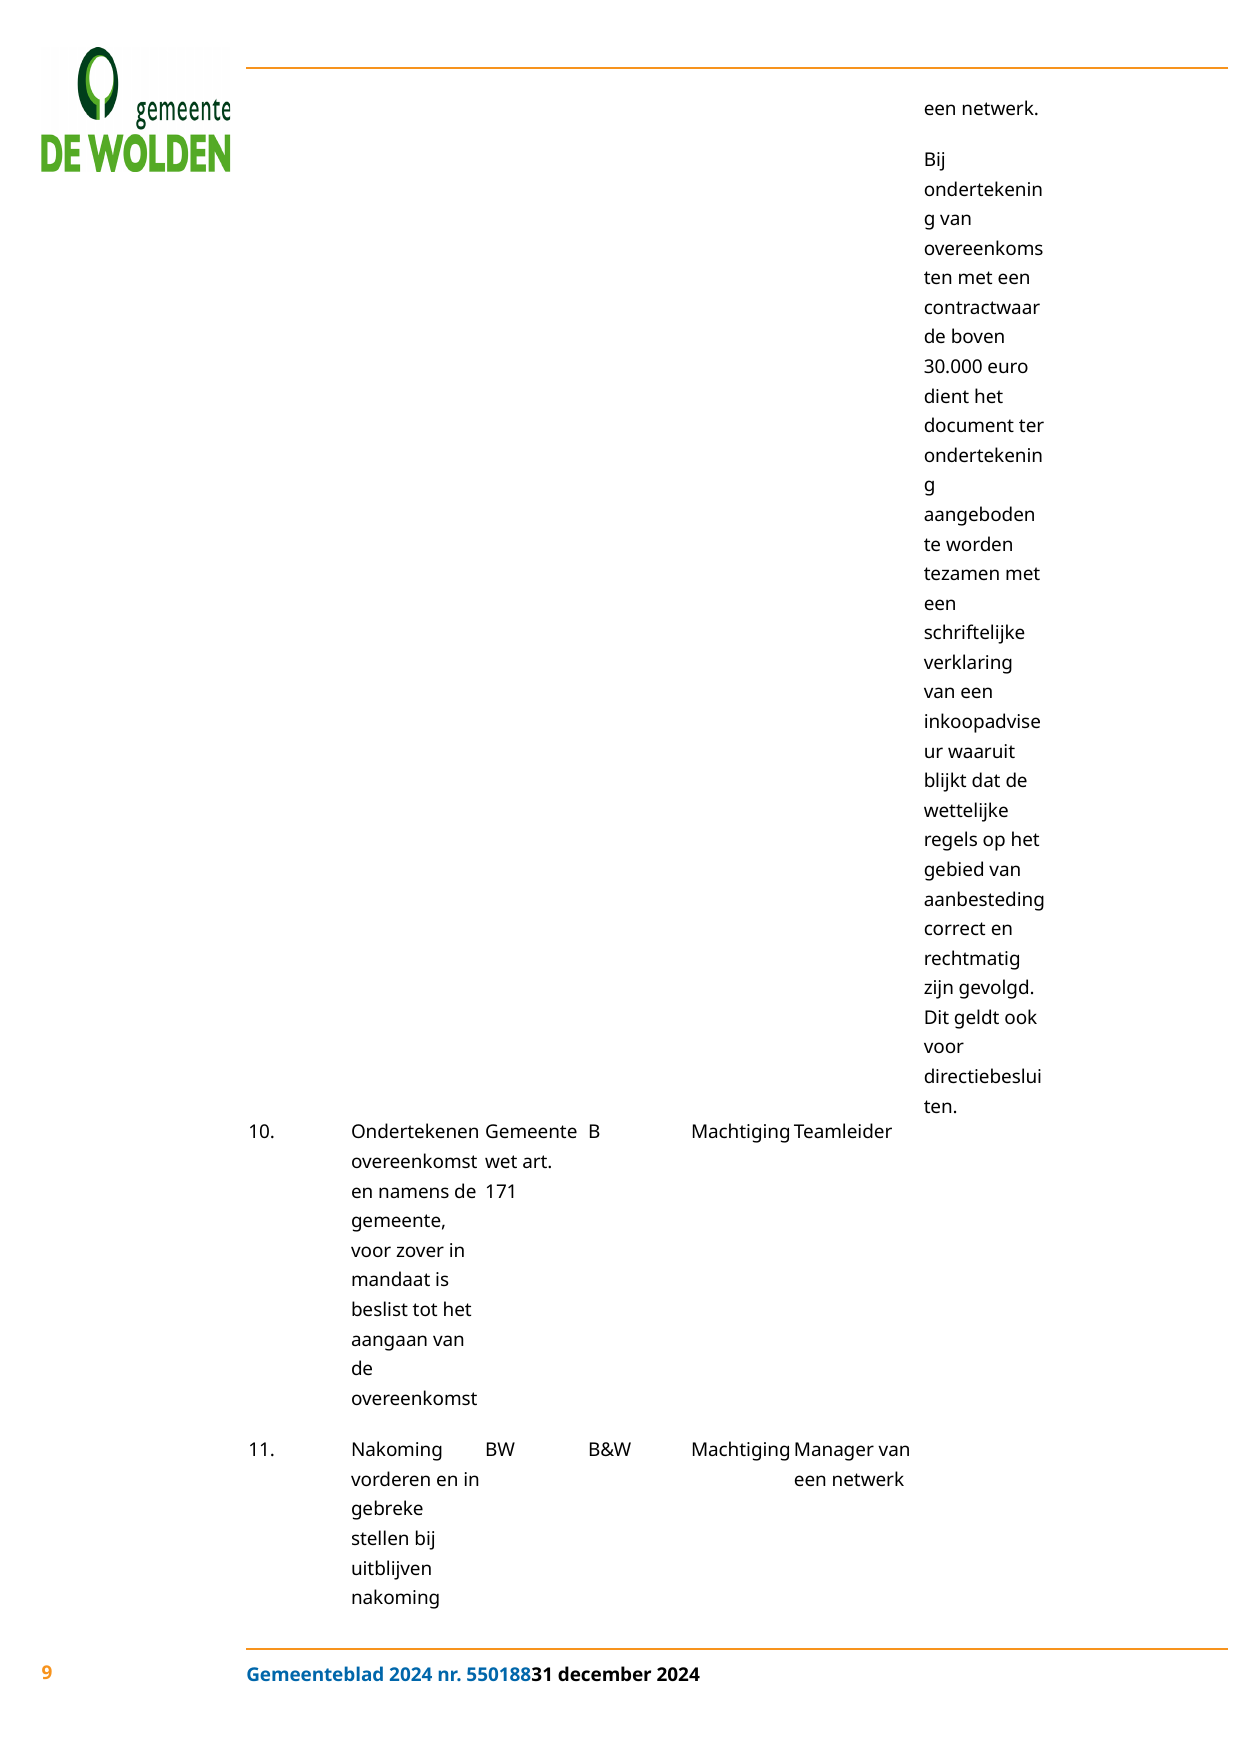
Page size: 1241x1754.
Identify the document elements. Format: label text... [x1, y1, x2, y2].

table_cell [691, 95, 794, 121]
table_cell [588, 146, 691, 1119]
table_cell Machtiging [691, 1436, 794, 1610]
table_cell [1049, 146, 1152, 1119]
table_cell 11. [248, 1436, 351, 1610]
table_cell [248, 1411, 351, 1436]
table_cell B&W [588, 1436, 691, 1610]
table_cell [924, 1436, 1049, 1610]
table_cell [588, 95, 691, 121]
table_cell B [588, 1119, 691, 1411]
table_cell [924, 1119, 1049, 1411]
table_cell [794, 121, 923, 146]
table_cell [351, 95, 485, 121]
table_cell [248, 146, 351, 1119]
table_cell [485, 1411, 588, 1436]
table_cell [794, 95, 923, 121]
table_cell [794, 146, 923, 1119]
table_cell [924, 1411, 1049, 1436]
table_cell Gemeentewet art. 171 [485, 1119, 588, 1411]
picture [41, 47, 231, 172]
table_cell BW [485, 1436, 588, 1610]
table_cell een netwerk. [924, 95, 1049, 121]
table_cell Bij ondertekening van overeenkomsten met een contractwaarde boven 30.000 euro dient het document ter ondertekening aangeboden te worden tezamen met een schriftelijke verklaring van een inkoopadviseur waaruit blijkt dat de wettelijke regels op het gebied van aanbesteding correct en rechtmatig zijn gevolgd. Dit geldt ook voor directiebesluiten. [924, 146, 1049, 1119]
table_cell [1049, 1411, 1152, 1436]
table_cell [588, 121, 691, 146]
table_cell [588, 1411, 691, 1436]
table_cell Machtiging [691, 1119, 794, 1411]
table_cell Teamleider [794, 1119, 923, 1411]
table_cell Ondertekenen overeenkomsten namens de gemeente, voor zover in mandaat is beslist tot het aangaan van de overeenkomst [351, 1119, 485, 1411]
table_cell [1049, 1436, 1152, 1610]
table_cell [351, 1411, 485, 1436]
table_cell [924, 121, 1049, 146]
table_cell 10. [248, 1119, 351, 1411]
table_cell [248, 121, 351, 146]
table_cell [485, 121, 588, 146]
table_cell [691, 121, 794, 146]
table_cell [351, 121, 485, 146]
table_cell [691, 146, 794, 1119]
table_cell [1049, 1119, 1152, 1411]
table_cell [1049, 121, 1152, 146]
table_cell Nakoming vorderen en in gebreke stellen bij uitblijven nakoming [351, 1436, 485, 1610]
table_cell [691, 1411, 794, 1436]
table_cell [485, 146, 588, 1119]
table_cell [351, 146, 485, 1119]
table_cell Manager van een netwerk [794, 1436, 923, 1610]
table_cell [485, 95, 588, 121]
table_cell [1049, 95, 1152, 121]
table_cell [248, 95, 351, 121]
table_cell [794, 1411, 923, 1436]
